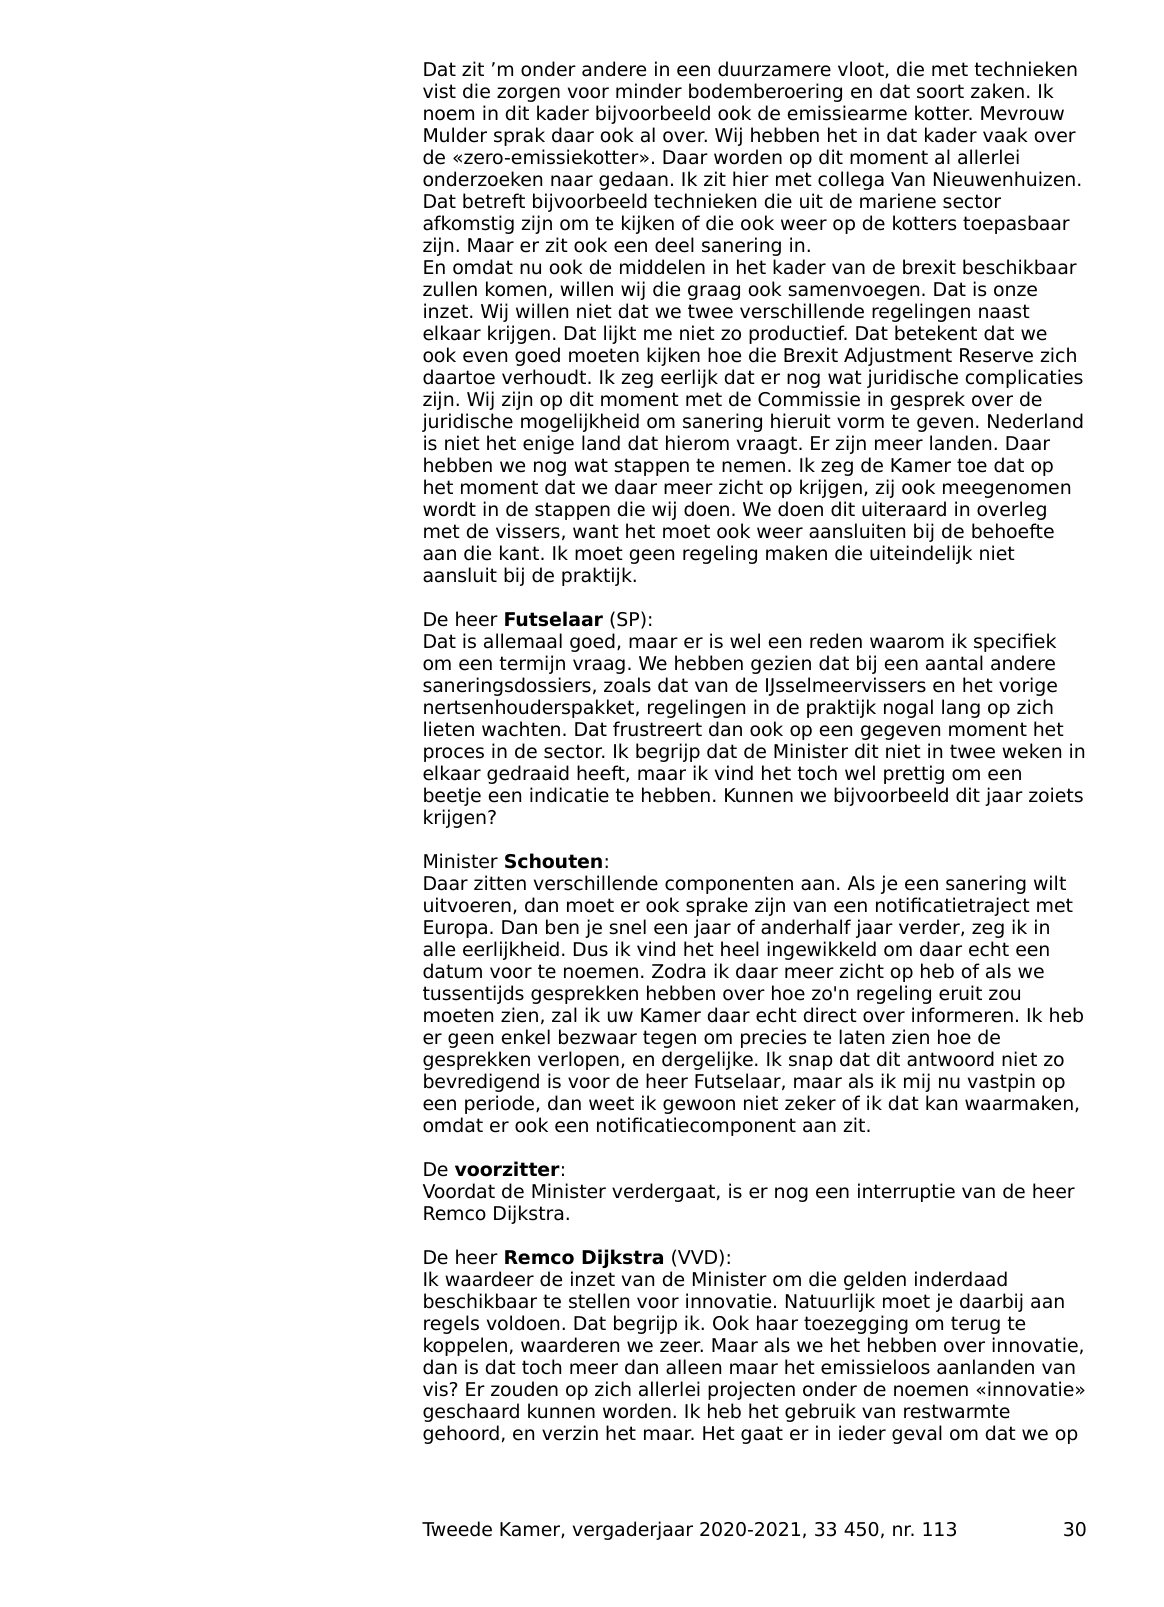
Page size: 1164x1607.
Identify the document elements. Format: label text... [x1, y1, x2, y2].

text Ik waardeer de inzet van de Minister om die gelden inderdaad beschikbaar te stellen voor innovatie. Natuurlijk moet je daarbij aan regels voldoen. Dat begrijp ik. Ook haar toezegging om terug te koppelen, waarderen we zeer. Maar als we het hebben over innovatie, dan is dat toch meer dan alleen maar het emissieloos aanlanden van vis? Er zouden op zich allerlei projecten onder de noemen «innovatie» geschaard kunnen worden. Ik heb het gebruik van restwarmte gehoord, en verzin het maar. Het gaat er in ieder geval om dat we op [422, 1269, 1087, 1444]
text Dat zit ’m onder andere in een duurzamere vloot, die met technieken vist die zorgen voor minder bodemberoering en dat soort zaken. Ik noem in dit kader bijvoorbeeld ook de emissiearme kotter. Mevrouw Mulder sprak daar ook al over. Wij hebben het in dat kader vaak over de «zero-emissiekotter». Daar worden op dit moment al allerlei onderzoeken naar gedaan. Ik zit hier met collega Van Nieuwenhuizen. Dat betreft bijvoorbeeld technieken die uit de mariene sector afkomstig zijn om te kijken of die ook weer op de kotters toepasbaar zijn. Maar er zit ook een deel sanering in. [422, 59, 1087, 257]
text Daar zitten verschillende componenten aan. Als je een sanering wilt uitvoeren, dan moet er ook sprake zijn van een notificatietraject met Europa. Dan ben je snel een jaar of anderhalf jaar verder, zeg ik in alle eerlijkheid. Dus ik vind het heel ingewikkeld om daar echt een datum voor te noemen. Zodra ik daar meer zicht op heb of als we tussentijds gesprekken hebben over hoe zo'n regeling eruit zou moeten zien, zal ik uw Kamer daar echt direct over informeren. Ik heb er geen enkel bezwaar tegen om precies te laten zien hoe de gesprekken verlopen, en dergelijke. Ik snap dat dit antwoord niet zo bevredigend is voor de heer Futselaar, maar als ik mij nu vastpin op een periode, dan weet ik gewoon niet zeker of ik dat kan waarmaken, omdat er ook een notificatiecomponent aan zit. [422, 873, 1087, 1136]
text Voordat de Minister verdergaat, is er nog een interruptie van de heer Remco Dijkstra. [422, 1181, 1087, 1224]
text De heer Remco Dijkstra (VVD): [422, 1247, 1087, 1269]
text Dat is allemaal goed, maar er is wel een reden waarom ik specifiek om een termijn vraag. We hebben gezien dat bij een aantal andere saneringsdossiers, zoals dat van de IJsselmeervissers en het vorige nertsenhouderspakket, regelingen in de praktijk nogal lang op zich lieten wachten. Dat frustreert dan ook op een gegeven moment het proces in de sector. Ik begrijp dat de Minister dit niet in twee weken in elkaar gedraaid heeft, maar ik vind het toch wel prettig om een beetje een indicatie te hebben. Kunnen we bijvoorbeeld dit jaar zoiets krijgen? [422, 631, 1087, 828]
text Minister Schouten: [422, 851, 1087, 873]
text En omdat nu ook de middelen in het kader van de brexit beschikbaar zullen komen, willen wij die graag ook samenvoegen. Dat is onze inzet. Wij willen niet dat we twee verschillende regelingen naast elkaar krijgen. Dat lijkt me niet zo productief. Dat betekent dat we ook even goed moeten kijken hoe die Brexit Adjustment Reserve zich daartoe verhoudt. Ik zeg eerlijk dat er nog wat juridische complicaties zijn. Wij zijn op dit moment met de Commissie in gesprek over de juridische mogelijkheid om sanering hieruit vorm te geven. Nederland is niet het enige land dat hierom vraagt. Er zijn meer landen. Daar hebben we nog wat stappen te nemen. Ik zeg de Kamer toe dat op het moment dat we daar meer zicht op krijgen, zij ook meegenomen wordt in de stappen die wij doen. We doen dit uiteraard in overleg met de vissers, want het moet ook weer aansluiten bij de behoefte aan die kant. Ik moet geen regeling maken die uiteindelijk niet aansluit bij de praktijk. [422, 257, 1087, 587]
text De voorzitter: [422, 1159, 1087, 1181]
text De heer Futselaar (SP): [422, 609, 1087, 631]
